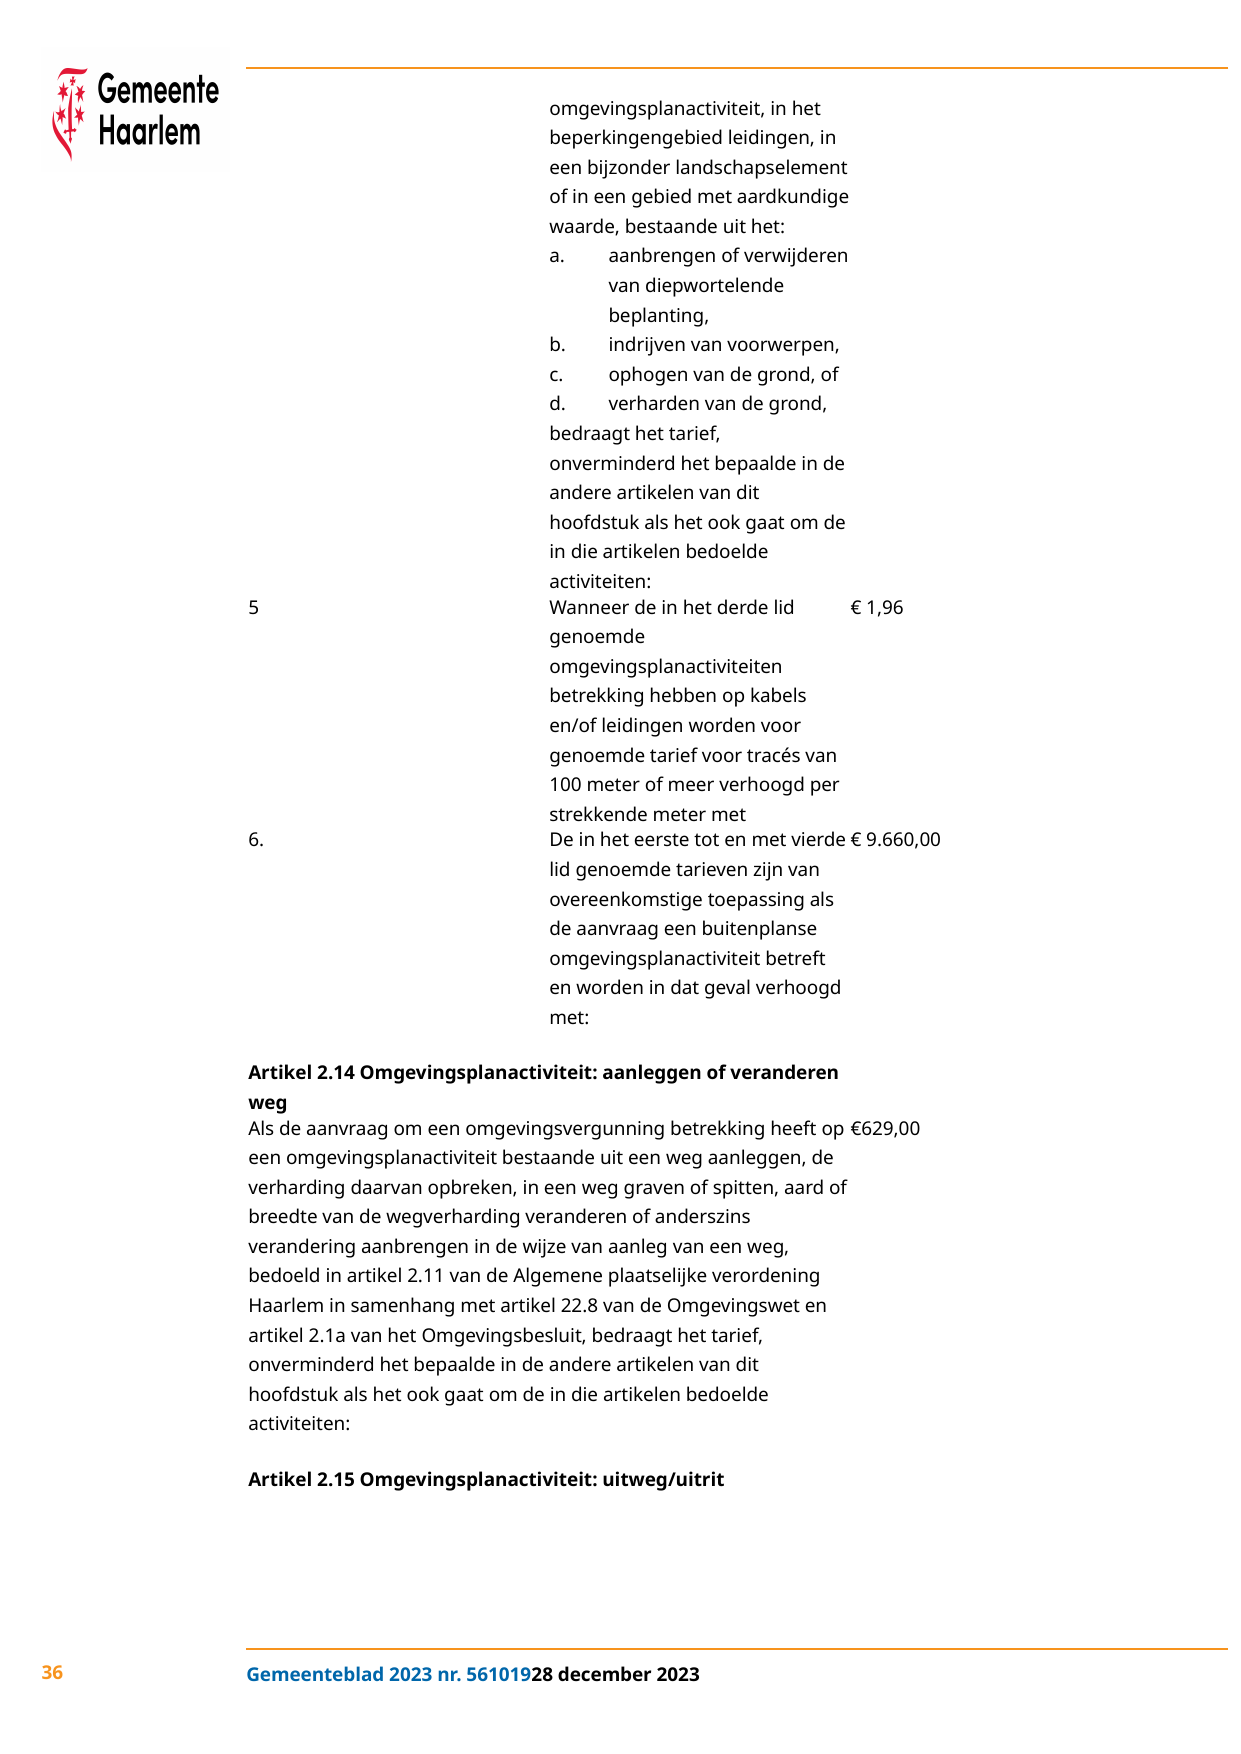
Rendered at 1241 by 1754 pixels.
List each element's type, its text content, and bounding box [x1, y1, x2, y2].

table_cell Artikel 2.14 Omgevingsplanactiviteit: aanleggen of veranderen weg [248, 1030, 850, 1115]
table_cell 6. [248, 827, 549, 1030]
table_cell 5 [248, 594, 549, 827]
table_cell [248, 95, 549, 594]
table_cell Als de aanvraag om een omgevingsvergunning betrekking heeft op een omgevingsplanactiviteit bestaande uit een weg aanleggen, de verharding daarvan opbreken, in een weg graven of spitten, aard of breedte van de wegverharding veranderen of anderszins verandering aanbrengen in de wijze van aanleg van een weg, bedoeld in artikel 2.11 van de Algemene plaatselijke verordening Haarlem in samenhang met artikel 22.8 van de Omgevingswet en artikel 2.1a van het Omgevingsbesluit, bedraagt het tarief, onverminderd het bepaalde in de andere artikelen van dit hoofdstuk als het ook gaat om de in die artikelen bedoelde activiteiten: [248, 1115, 850, 1436]
table_cell Wanneer de in het derde lid genoemde omgevingsplanactiviteiten betrekking hebben op kabels en/of leidingen worden voor genoemde tarief voor tracés van 100 meter of meer verhoogd per strekkende meter met [549, 594, 850, 827]
picture [41, 47, 231, 172]
table_cell [850, 1436, 1152, 1492]
table_cell [850, 95, 1152, 594]
table_cell €629,00 [850, 1115, 1152, 1436]
table_cell € 1,96 [850, 594, 1152, 827]
table_cell omgevingsplanactiviteit, in het beperkingengebied leidingen, in een bijzonder landschapselement of in een gebied met aardkundige waarde, bestaande uit het: aanbrengen of verwijderen van diepwortelende beplanting, indrijven van voorwerpen, ophogen van de grond, of verharden van de grond, bedraagt het tarief, onverminderd het bepaalde in de andere artikelen van dit hoofdstuk als het ook gaat om de in die artikelen bedoelde activiteiten: [549, 95, 850, 594]
table_cell € 9.660,00 [850, 827, 1152, 1030]
table_cell [850, 1030, 1152, 1115]
table_cell Artikel 2.15 Omgevingsplanactiviteit: uitweg/uitrit [248, 1436, 850, 1492]
table_cell De in het eerste tot en met vierde lid genoemde tarieven zijn van overeenkomstige toepassing als de aanvraag een buitenplanse omgevingsplanactiviteit betreft en worden in dat geval verhoogd met: [549, 827, 850, 1030]
